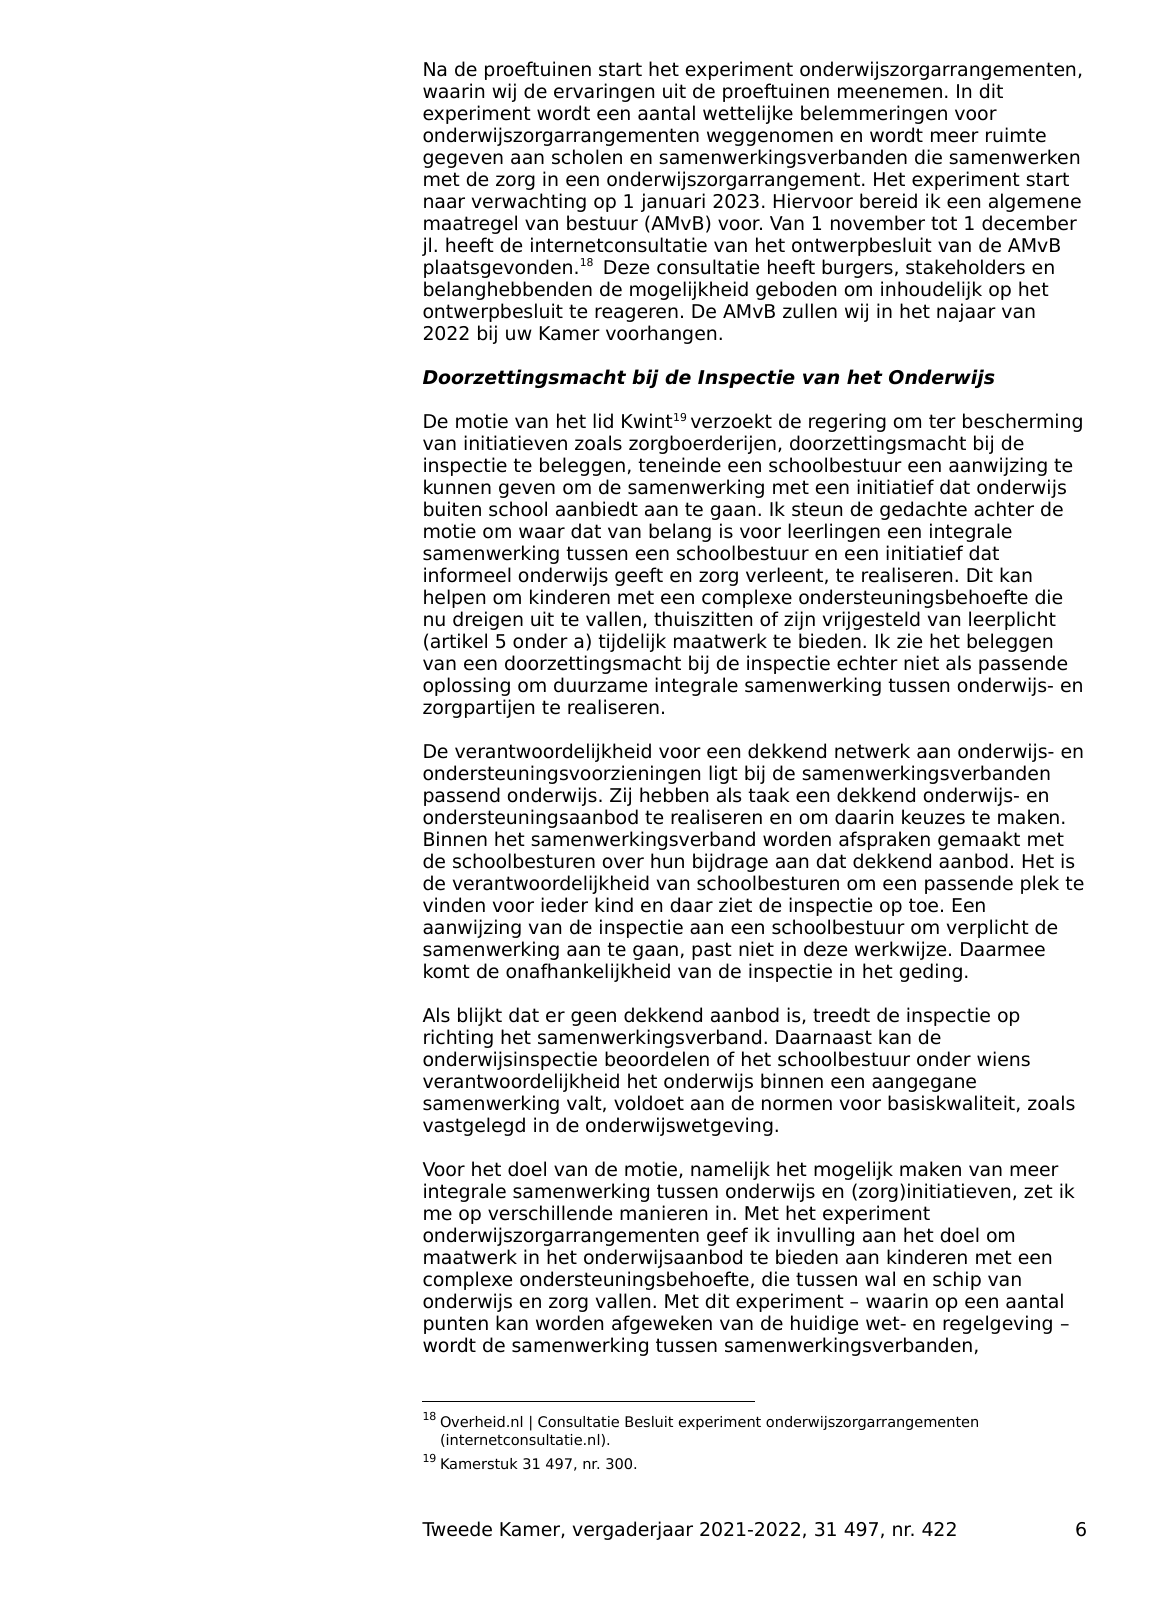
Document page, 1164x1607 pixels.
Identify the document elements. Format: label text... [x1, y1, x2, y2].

text Voor het doel van de motie, namelijk het mogelijk maken van meer integrale samenwerking tussen onderwijs en (zorg)initiatieven, zet ik me op verschillende manieren in. Met het experiment onderwijszorgarrangementen geef ik invulling aan het doel om maatwerk in het onderwijsaanbod te bieden aan kinderen met een complexe ondersteuningsbehoefte, die tussen wal en schip van onderwijs en zorg vallen. Met dit experiment – waarin op een aantal punten kan worden afgeweken van de huidige wet- en regelgeving – wordt de samenwerking tussen samenwerkingsverbanden, [422, 1159, 1087, 1357]
text Als blijkt dat er geen dekkend aanbod is, treedt de inspectie op richting het samenwerkingsverband. Daarnaast kan de onderwijsinspectie beoordelen of het schoolbestuur onder wiens verantwoordelijkheid het onderwijs binnen een aangegane samenwerking valt, voldoet aan de normen voor basiskwaliteit, zoals vastgelegd in de onderwijswetgeving. [422, 1005, 1087, 1137]
text Na de proeftuinen start het experiment onderwijszorgarrangementen, waarin wij de ervaringen uit de proeftuinen meenemen. In dit experiment wordt een aantal wettelijke belemmeringen voor onderwijszorgarrangementen weggenomen en wordt meer ruimte gegeven aan scholen en samenwerkingsverbanden die samenwerken met de zorg in een onderwijszorgarrangement. Het experiment start naar verwachting op 1 januari 2023. Hiervoor bereid ik een algemene maatregel van bestuur (AMvB) voor. Van 1 november tot 1 december jl. heeft de internetconsultatie van het ontwerpbesluit van de AMvB plaatsgevonden. Deze consultatie heeft burgers, stakeholders en belanghebbenden de mogelijkheid geboden om inhoudelijk op het ontwerpbesluit te reageren. De AMvB zullen wij in het najaar van 2022 bij uw Kamer voorhangen. [422, 59, 1087, 345]
text De motie van het lid Kwintverzoekt de regering om ter bescherming van initiatieven zoals zorgboerderijen, doorzettingsmacht bij de inspectie te beleggen, teneinde een schoolbestuur een aanwijzing te kunnen geven om de samenwerking met een initiatief dat onderwijs buiten school aanbiedt aan te gaan. Ik steun de gedachte achter de motie om waar dat van belang is voor leerlingen een integrale samenwerking tussen een schoolbestuur en een initiatief dat informeel onderwijs geeft en zorg verleent, te realiseren. Dit kan helpen om kinderen met een complexe ondersteuningsbehoefte die nu dreigen uit te vallen, thuiszitten of zijn vrijgesteld van leerplicht (artikel 5 onder a) tijdelijk maatwerk te bieden. Ik zie het beleggen van een doorzettingsmacht bij de inspectie echter niet als passende oplossing om duurzame integrale samenwerking tussen onderwijs- en zorgpartijen te realiseren. [422, 411, 1087, 719]
subtitle Doorzettingsmacht bij de Inspectie van het Onderwijs [422, 367, 1087, 389]
text Kamerstuk 31 497, nr. 300. [422, 1452, 1087, 1474]
text Overheid.nl | Consultatie Besluit experiment onderwijszorgarrangementen (internetconsultatie.nl). [422, 1410, 1087, 1449]
text De verantwoordelijkheid voor een dekkend netwerk aan onderwijs- en ondersteuningsvoorzieningen ligt bij de samenwerkingsverbanden passend onderwijs. Zij hebben als taak een dekkend onderwijs- en ondersteuningsaanbod te realiseren en om daarin keuzes te maken. Binnen het samenwerkingsverband worden afspraken gemaakt met de schoolbesturen over hun bijdrage aan dat dekkend aanbod. Het is de verantwoordelijkheid van schoolbesturen om een passende plek te vinden voor ieder kind en daar ziet de inspectie op toe. Een aanwijzing van de inspectie aan een schoolbestuur om verplicht de samenwerking aan te gaan, past niet in deze werkwijze. Daarmee komt de onafhankelijkheid van de inspectie in het geding. [422, 741, 1087, 983]
